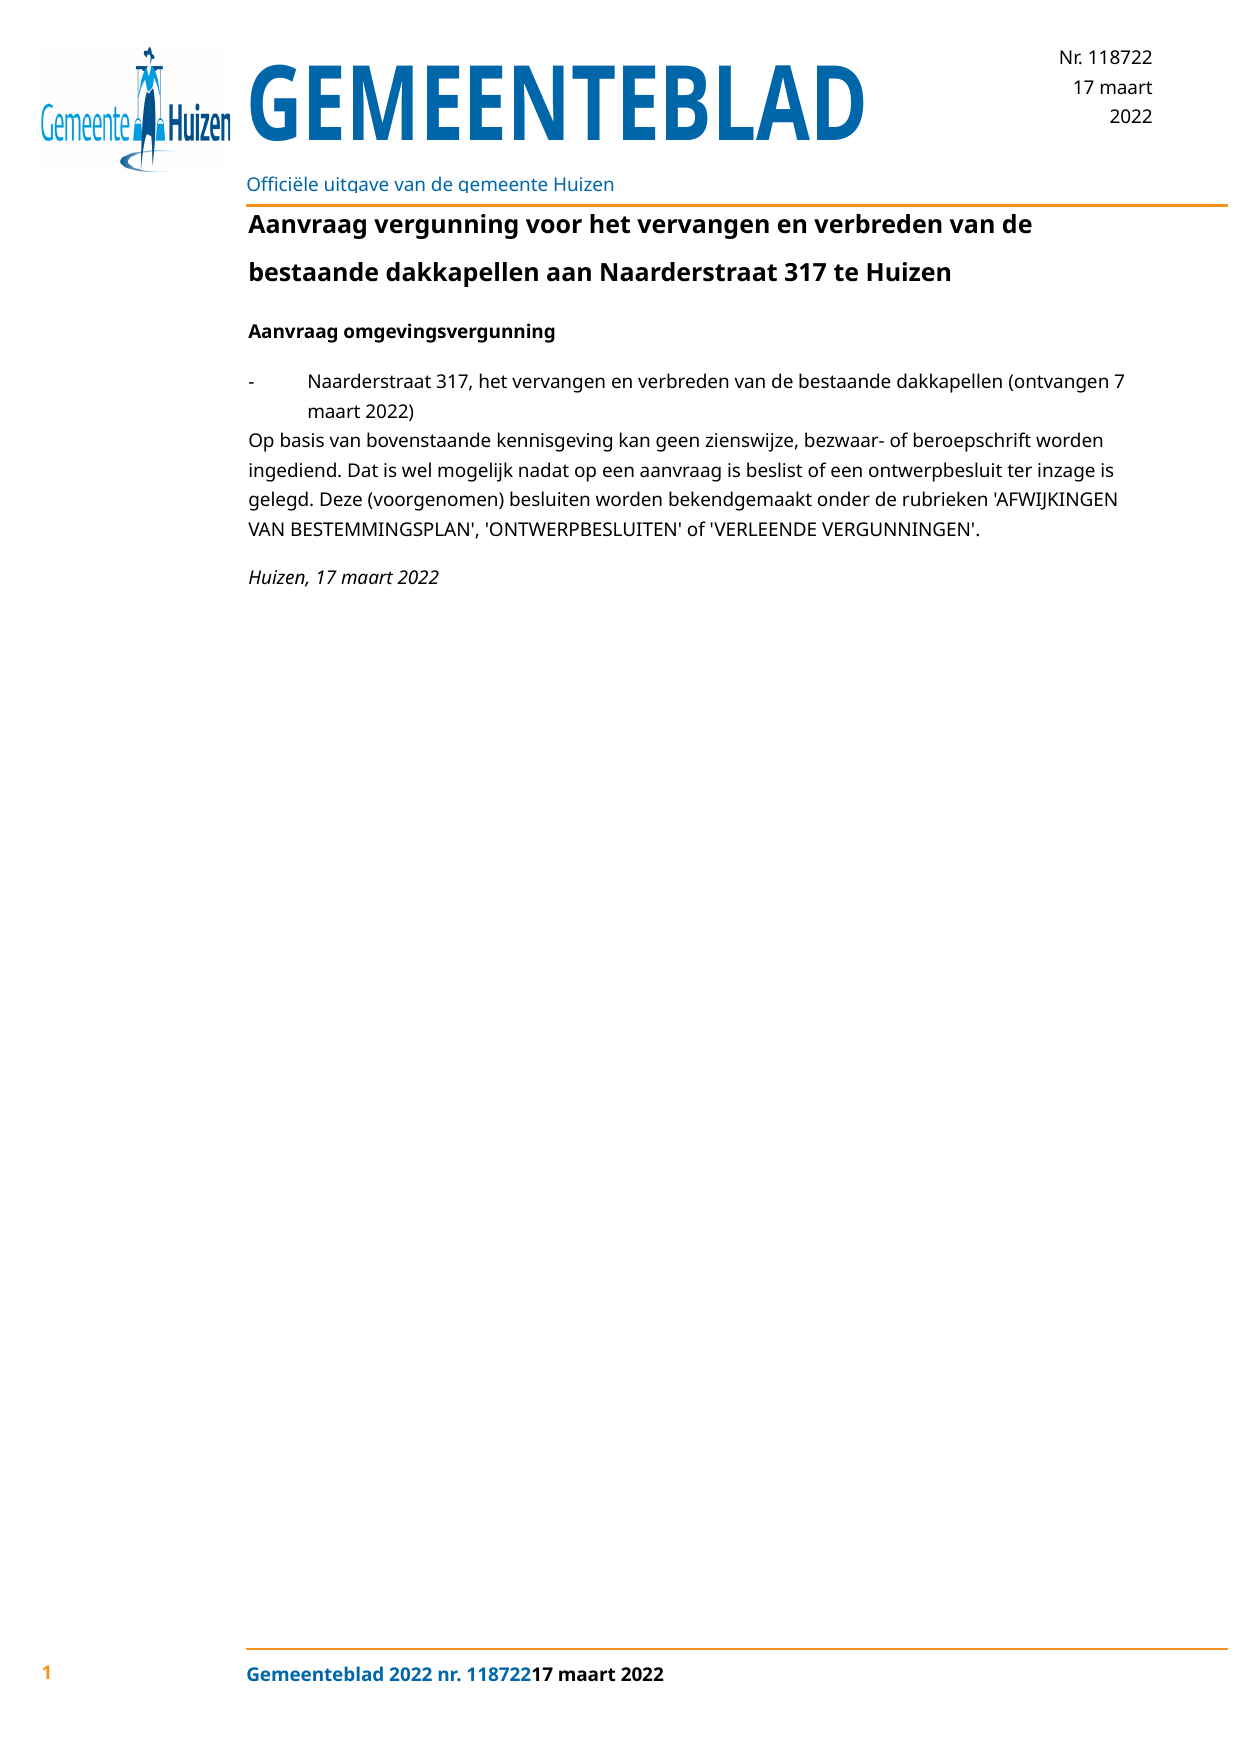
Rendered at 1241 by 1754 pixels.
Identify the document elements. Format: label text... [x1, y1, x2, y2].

text Aanvraag omgevingsvergunning [248, 318, 1152, 344]
list Naarderstraat 317, het vervangen en verbreden van de bestaande dakkapellen (ontvangen 7 maart 2022) [248, 368, 1152, 424]
picture [41, 47, 231, 172]
text Huizen, 17 maart 2022 [248, 564, 1152, 590]
text Aanvraag vergunning voor het vervangen en verbreden van de bestaande dakkapellen aan Naarderstraat 317 te Huizen [248, 207, 1152, 288]
text Op basis van bovenstaande kennisgeving kan geen zienswijze, bezwaar- of beroepschrift worden ingediend. Dat is wel mogelijk nadat op een aanvraag is beslist of een ontwerpbesluit ter inzage is gelegd. Deze (voorgenomen) besluiten worden bekendgemaakt onder de rubrieken 'AFWIJKINGEN VAN BESTEMMINGSPLAN', 'ONTWERPBESLUITEN' of 'VERLEENDE VERGUNNINGEN'. [248, 427, 1152, 542]
